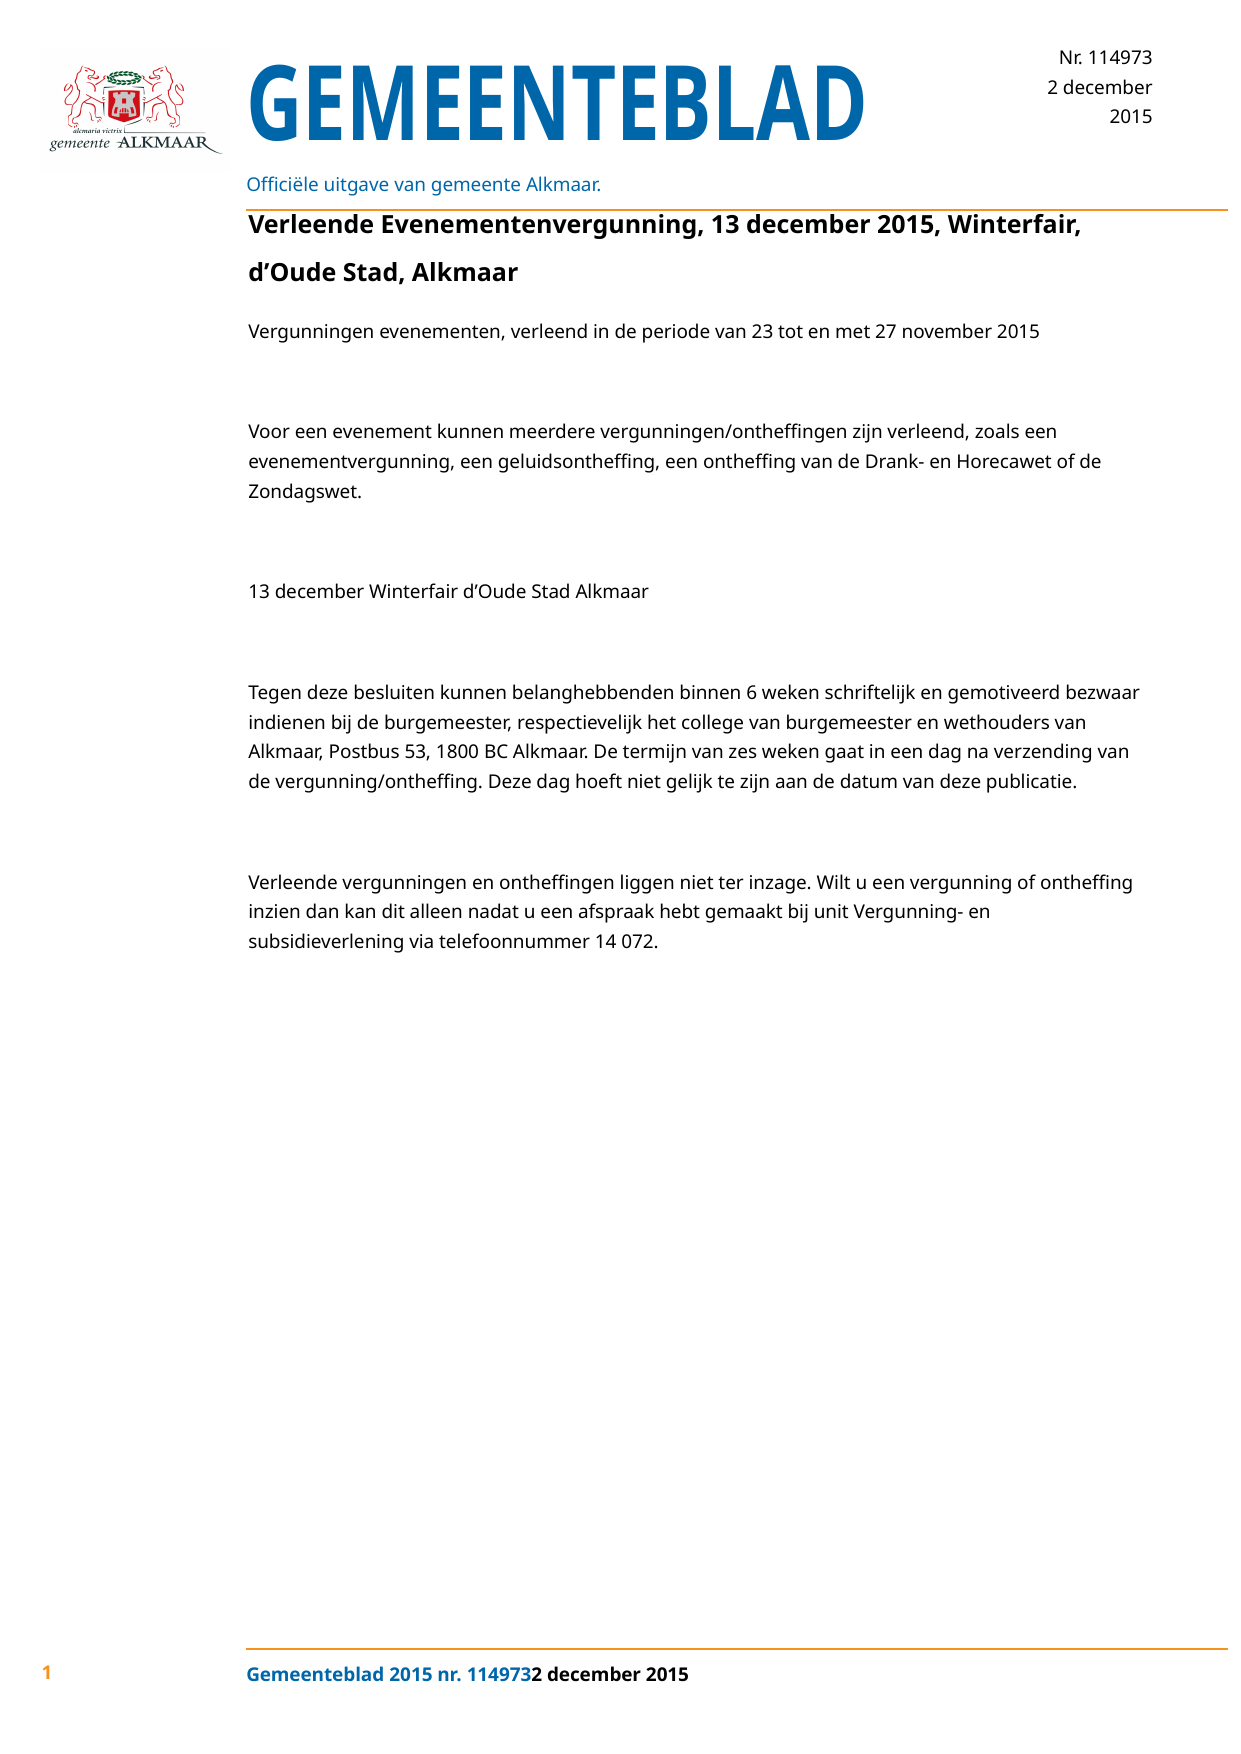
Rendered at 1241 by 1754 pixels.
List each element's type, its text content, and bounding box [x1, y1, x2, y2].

picture [41, 47, 231, 172]
text Voor een evenement kunnen meerdere vergunningen/ontheffingen zijn verleend, zoals een evenementvergunning, een geluidsontheffing, een ontheffing van de Drank- en Horecawet of de Zondagswet. [248, 419, 1152, 504]
text Verleende Evenementenvergunning, 13 december 2015, Winterfair, d’Oude Stad, Alkmaar [248, 211, 1152, 288]
text Tegen deze besluiten kunnen belanghebbenden binnen 6 weken schriftelijk en gemotiveerd bezwaar indienen bij de burgemeester, respectievelijk het college van burgemeester en wethouders van Alkmaar, Postbus 53, 1800 BC Alkmaar. De termijn van zes weken gaat in een dag na verzending van de vergunning/ontheffing. Deze dag hoeft niet gelijk te zijn aan de datum van deze publicatie. [248, 679, 1152, 794]
text 13 december Winterfair d’Oude Stad Alkmaar [248, 579, 1152, 604]
text Vergunningen evenementen, verleend in de periode van 23 tot en met 27 november 2015 [248, 318, 1152, 344]
text Verleende vergunningen en ontheffingen liggen niet ter inzage. Wilt u een vergunning of ontheffing inzien dan kan dit alleen nadat u een afspraak hebt gemaakt bij unit Vergunning- en subsidieverlening via telefoonnummer 14 072. [248, 869, 1152, 954]
